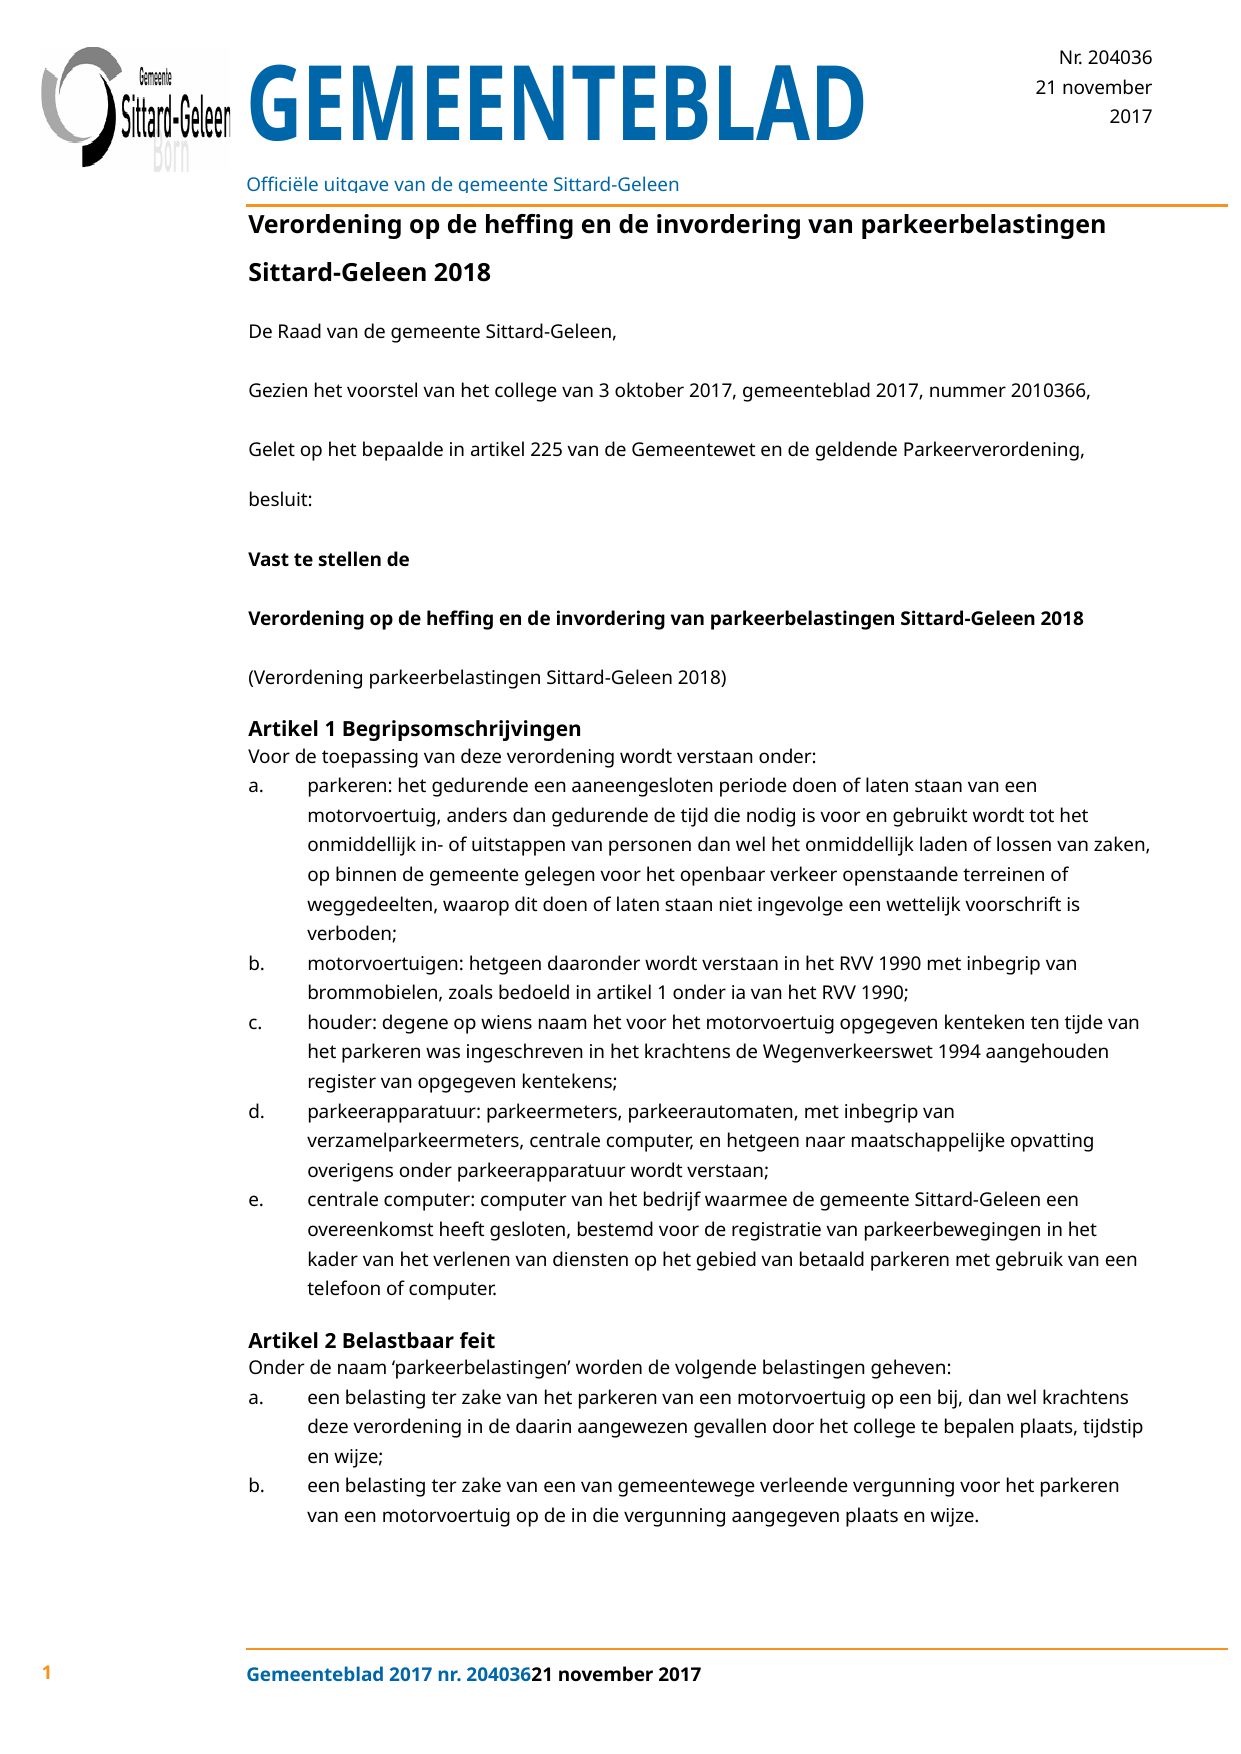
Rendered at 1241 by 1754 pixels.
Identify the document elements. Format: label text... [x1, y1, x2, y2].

list parkeren: het gedurende een aaneengesloten periode doen of laten staan van een motorvoertuig, anders dan gedurende de tijd die nodig is voor en gebruikt wordt tot het onmiddellijk in- of uitstappen van personen dan wel het onmiddellijk laden of lossen van zaken, op binnen de gemeente gelegen voor het openbaar verkeer openstaande terreinen of weggedeelten, waarop dit doen of laten staan niet ingevolge een wettelijk voorschrift is verboden; [248, 772, 1152, 946]
list een belasting ter zake van het parkeren van een motorvoertuig op een bij, dan wel krachtens deze verordening in de daarin aangewezen gevallen door het college te bepalen plaats, tijdstip en wijze; [248, 1384, 1152, 1469]
text Vast te stellen de [248, 546, 1152, 571]
text Gezien het voorstel van het college van 3 oktober 2017, gemeenteblad 2017, nummer 2010366, [248, 377, 1152, 403]
text Verordening op de heffing en de invordering van parkeerbelastingen Sittard-Geleen 2018 [248, 605, 1152, 631]
list een belasting ter zake van een van gemeentewege verleende vergunning voor het parkeren van een motorvoertuig op de in die vergunning aangegeven plaats en wijze. [248, 1473, 1152, 1528]
text Onder de naam ‘parkeerbelastingen’ worden de volgende belastingen geheven: [248, 1354, 1152, 1380]
text Artikel 2 Belastbaar feit [248, 1326, 1152, 1354]
text Artikel 1 Begripsomschrijvingen [248, 714, 1152, 743]
text Verordening op de heffing en de invordering van parkeerbelastingen Sittard-Geleen 2018 [248, 207, 1152, 288]
list motorvoertuigen: hetgeen daaronder wordt verstaan in het RVV 1990 met inbegrip van brommobielen, zoals bedoeld in artikel 1 onder ia van het RVV 1990; [248, 950, 1152, 1005]
text besluit: [248, 487, 1152, 512]
list centrale computer: computer van het bedrijf waarmee de gemeente Sittard-Geleen een overeenkomst heeft gesloten, bestemd voor de registratie van parkeerbewegingen in het kader van het verlenen van diensten op het gebied van betaald parkeren met gebruik van een telefoon of computer. [248, 1187, 1152, 1301]
picture [41, 47, 231, 172]
text (Verordening parkeerbelastingen Sittard-Geleen 2018) [248, 664, 1152, 690]
list parkeerapparatuur: parkeermeters, parkeerautomaten, met inbegrip van verzamelparkeermeters, centrale computer, en hetgeen naar maatschappelijke opvatting overigens onder parkeerapparatuur wordt verstaan; [248, 1098, 1152, 1183]
text Voor de toepassing van deze verordening wordt verstaan onder: [248, 743, 1152, 769]
list houder: degene op wiens naam het voor het motorvoertuig opgegeven kenteken ten tijde van het parkeren was ingeschreven in het krachtens de Wegenverkeerswet 1994 aangehouden register van opgegeven kentekens; [248, 1009, 1152, 1094]
text De Raad van de gemeente Sittard-Geleen, [248, 318, 1152, 344]
text Gelet op het bepaalde in artikel 225 van de Gemeentewet en de geldende Parkeerverordening, [248, 436, 1152, 462]
